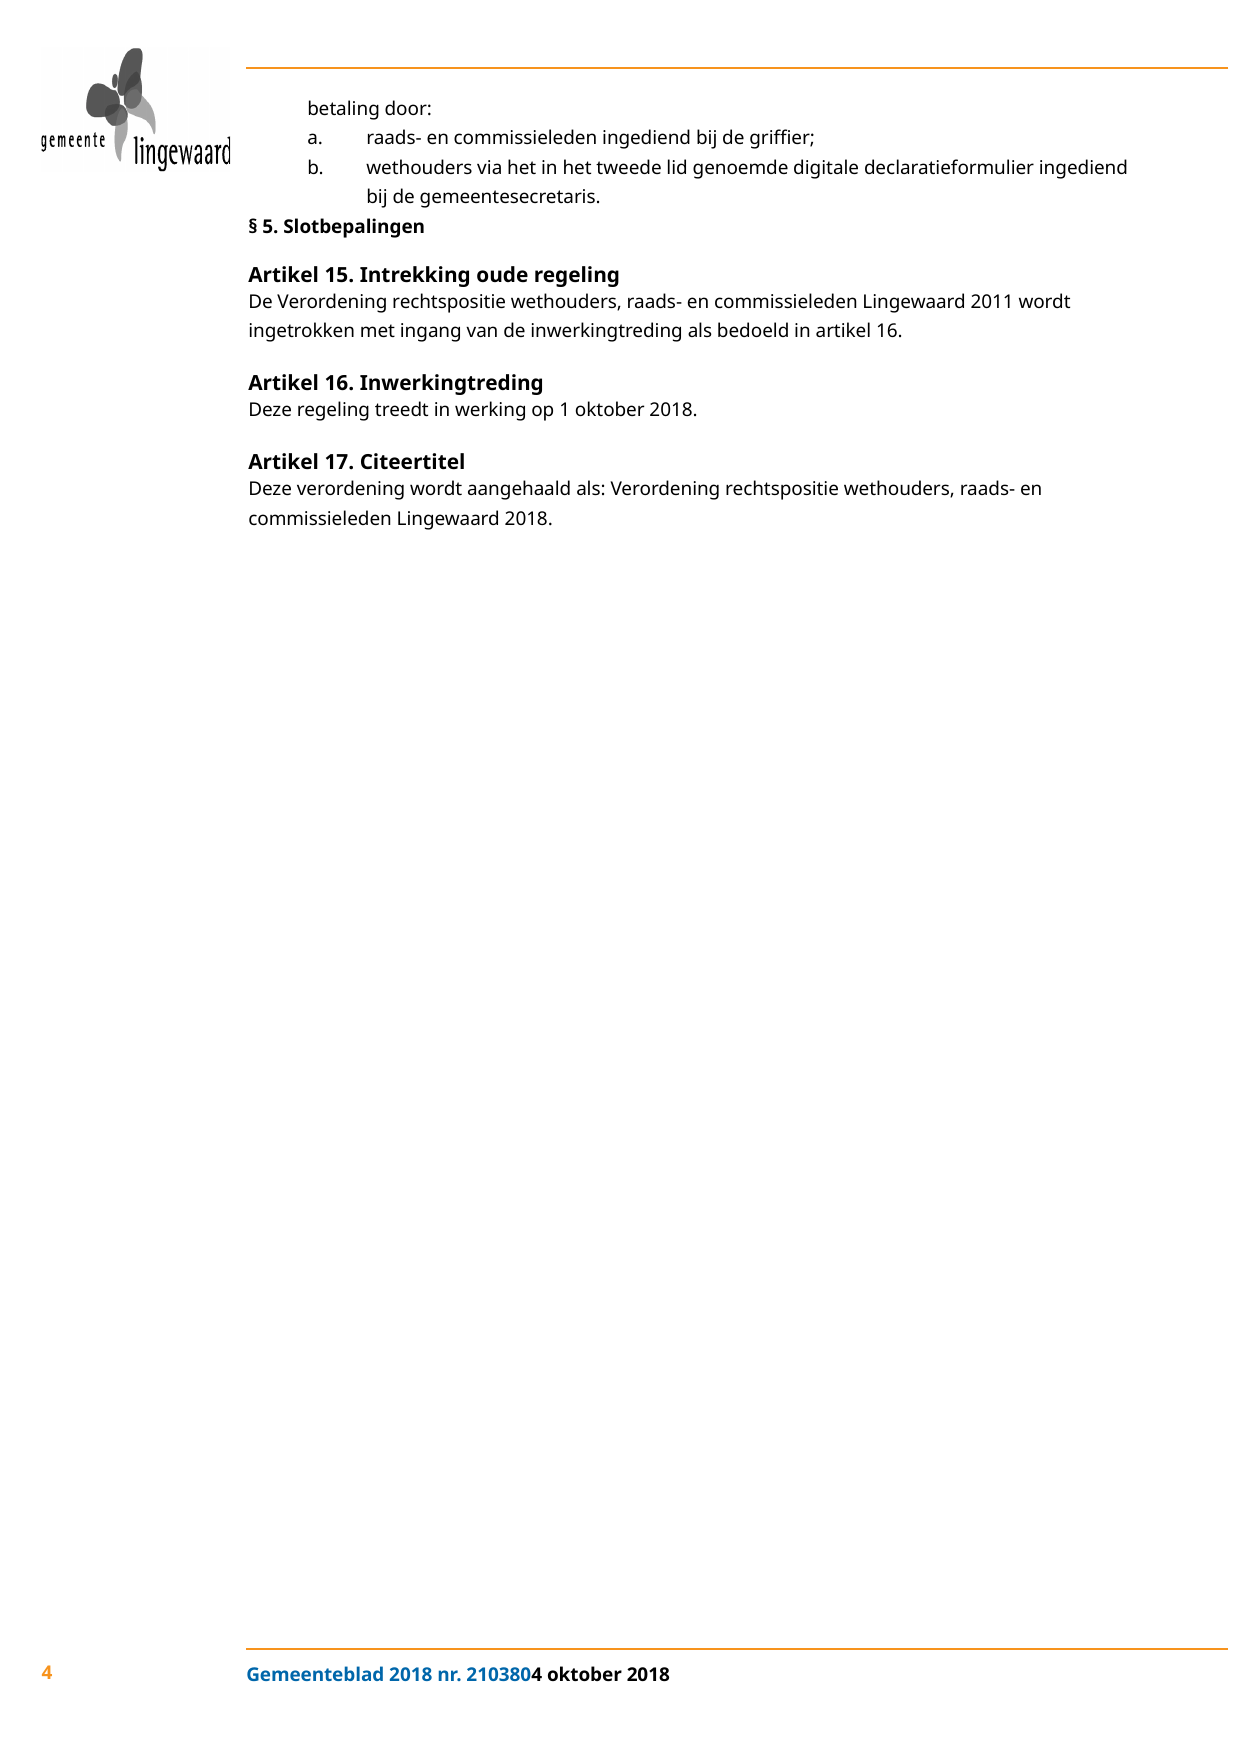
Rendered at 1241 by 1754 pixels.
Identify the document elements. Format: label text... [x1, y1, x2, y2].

text Artikel 16. Inwerkingtreding [248, 368, 1152, 397]
text De Verordening rechtspositie wethouders, raads- en commissieleden Lingewaard 2011 wordt ingetrokken met ingang van de inwerkingtreding als bedoeld in artikel 16. [248, 288, 1152, 343]
list raads- en commissieleden ingediend bij de griffier; [307, 124, 1152, 150]
text § 5. Slotbepalingen [248, 213, 1152, 239]
text Artikel 15. Intrekking oude regeling [248, 260, 1152, 288]
list wethouders via het in het tweede lid genoemde digitale declaratieformulier ingediend bij de gemeentesecretaris. [307, 154, 1152, 209]
text Deze verordening wordt aangehaald als: Verordening rechtspositie wethouders, raads- en commissieleden Lingewaard 2018. [248, 475, 1152, 531]
text Artikel 17. Citeertitel [248, 447, 1152, 475]
list betaling door: [248, 95, 1152, 121]
text Deze regeling treedt in werking op 1 oktober 2018. [248, 397, 1152, 422]
picture [41, 47, 231, 172]
